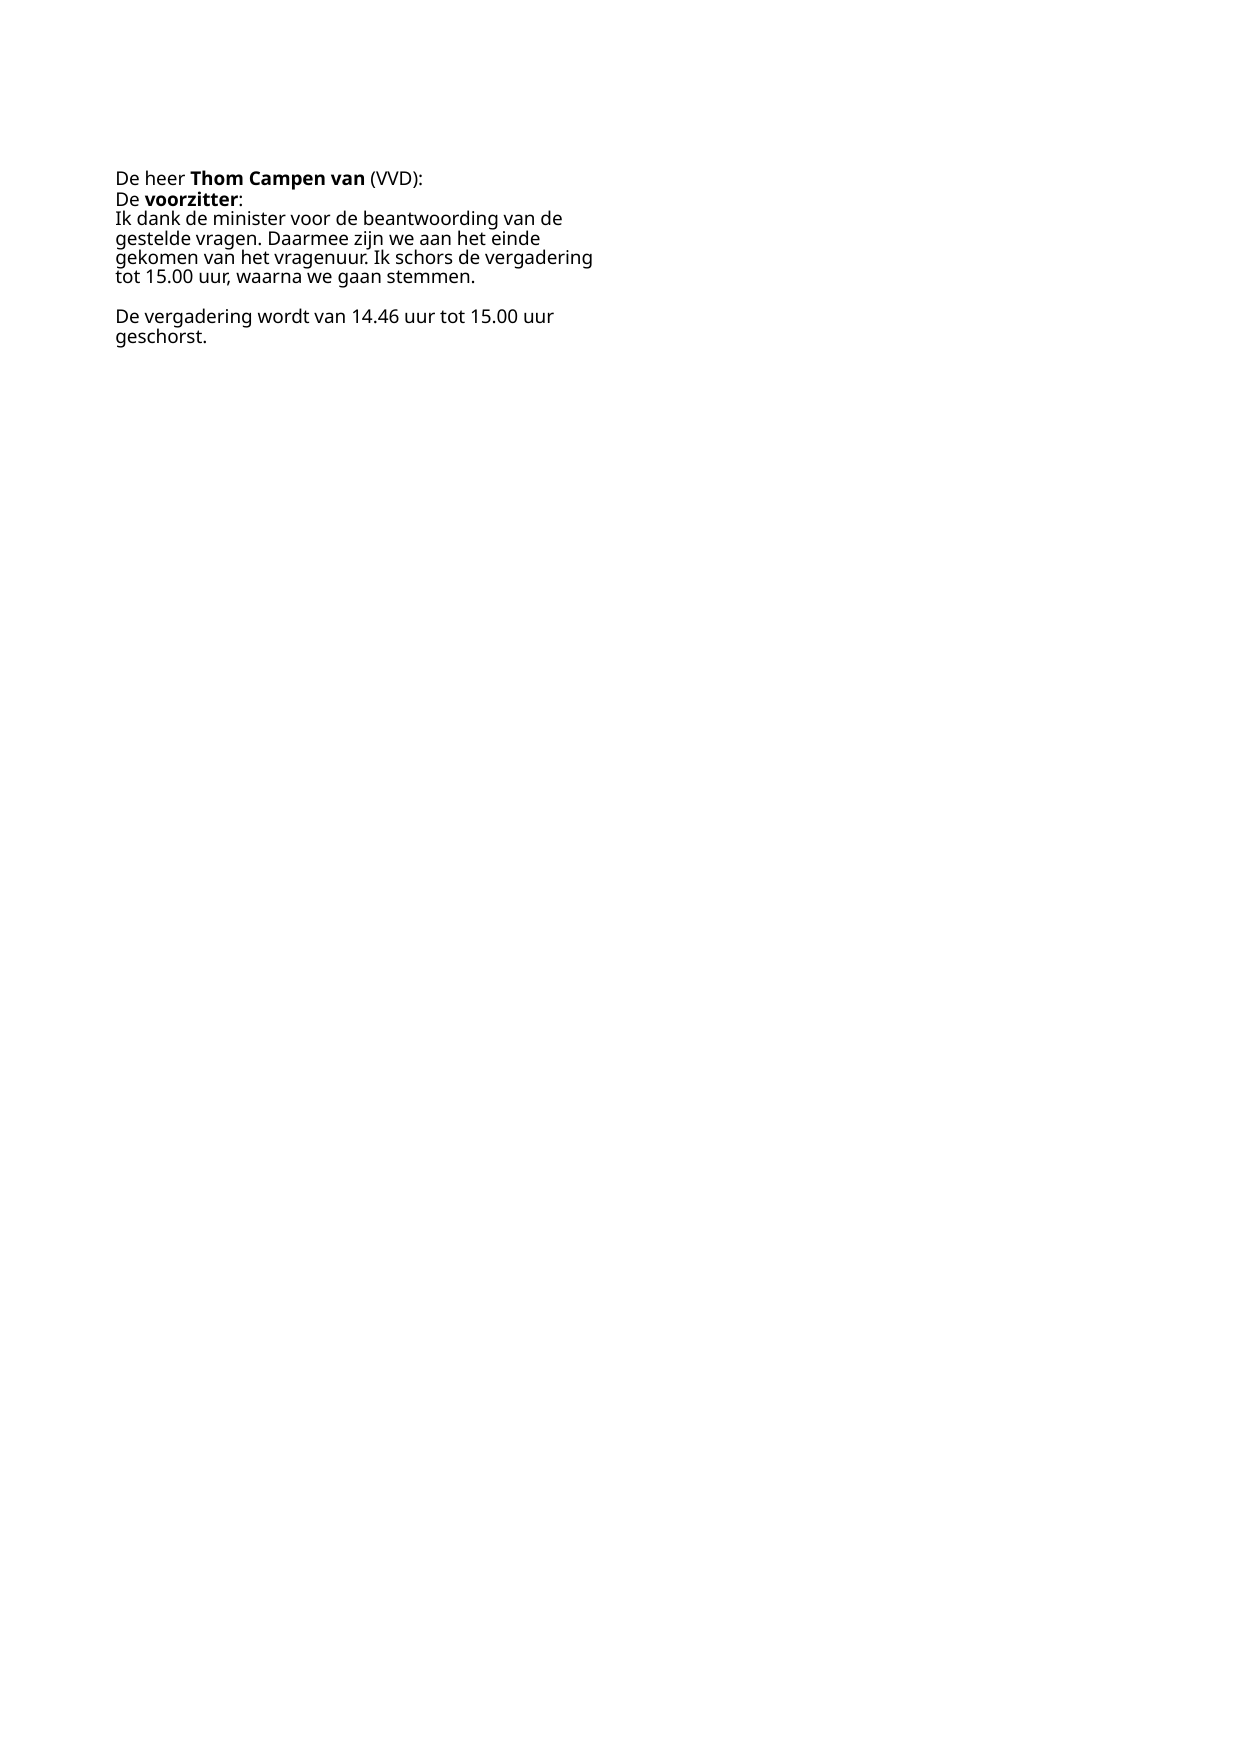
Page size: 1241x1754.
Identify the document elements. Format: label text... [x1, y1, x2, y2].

text De heer Thom Campen van (VVD): [115, 165, 605, 191]
text De voorzitter: [115, 191, 605, 210]
text De vergadering wordt van 14.46 uur tot 15.00 uur geschorst. [115, 308, 605, 347]
text Ik dank de minister voor de beantwoording van de gestelde vragen. Daarmee zijn we aan het einde gekomen van het vragenuur. Ik schors de vergadering tot 15.00 uur, waarna we gaan stemmen. [115, 210, 605, 287]
